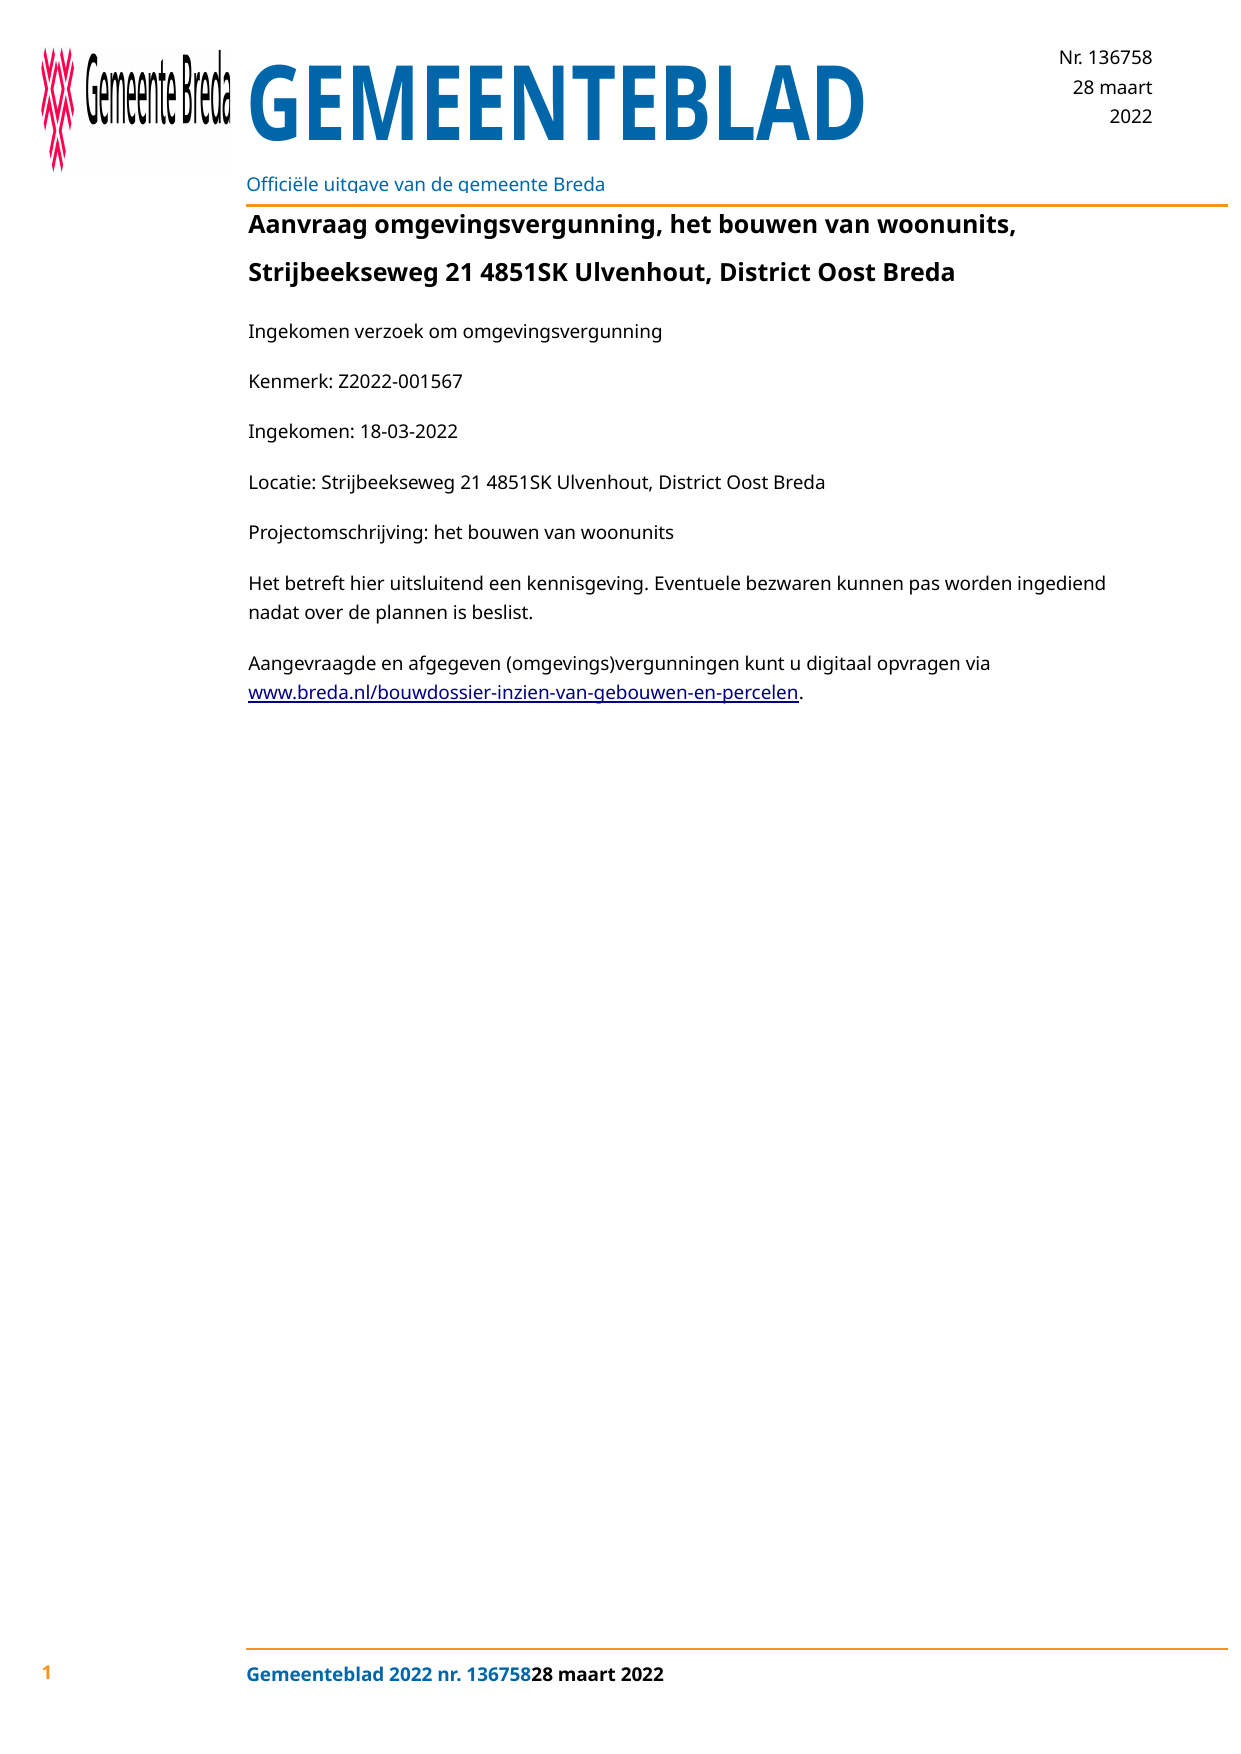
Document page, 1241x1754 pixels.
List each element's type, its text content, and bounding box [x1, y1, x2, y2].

text Ingekomen verzoek om omgevingsvergunning [248, 318, 1152, 344]
text Ingekomen: 18-03-2022 [248, 419, 1152, 444]
text Het betreft hier uitsluitend een kennisgeving. Eventuele bezwaren kunnen pas worden ingediend nadat over de plannen is beslist. [248, 570, 1152, 625]
text Kenmerk: Z2022-001567 [248, 368, 1152, 394]
text Aanvraag omgevingsvergunning, het bouwen van woonunits, Strijbeekseweg 21 4851SK Ulvenhout, District Oost Breda [248, 207, 1152, 288]
text Aangevraagde en afgegeven (omgevings)vergunningen kunt u digitaal opvragen via www.breda.nl/bouwdossier-inzien-van-gebouwen-en-percelen. [248, 650, 1152, 705]
text Projectomschrijving: het bouwen van woonunits [248, 519, 1152, 545]
picture [41, 47, 231, 172]
text Locatie: Strijbeekseweg 21 4851SK Ulvenhout, District Oost Breda [248, 469, 1152, 495]
